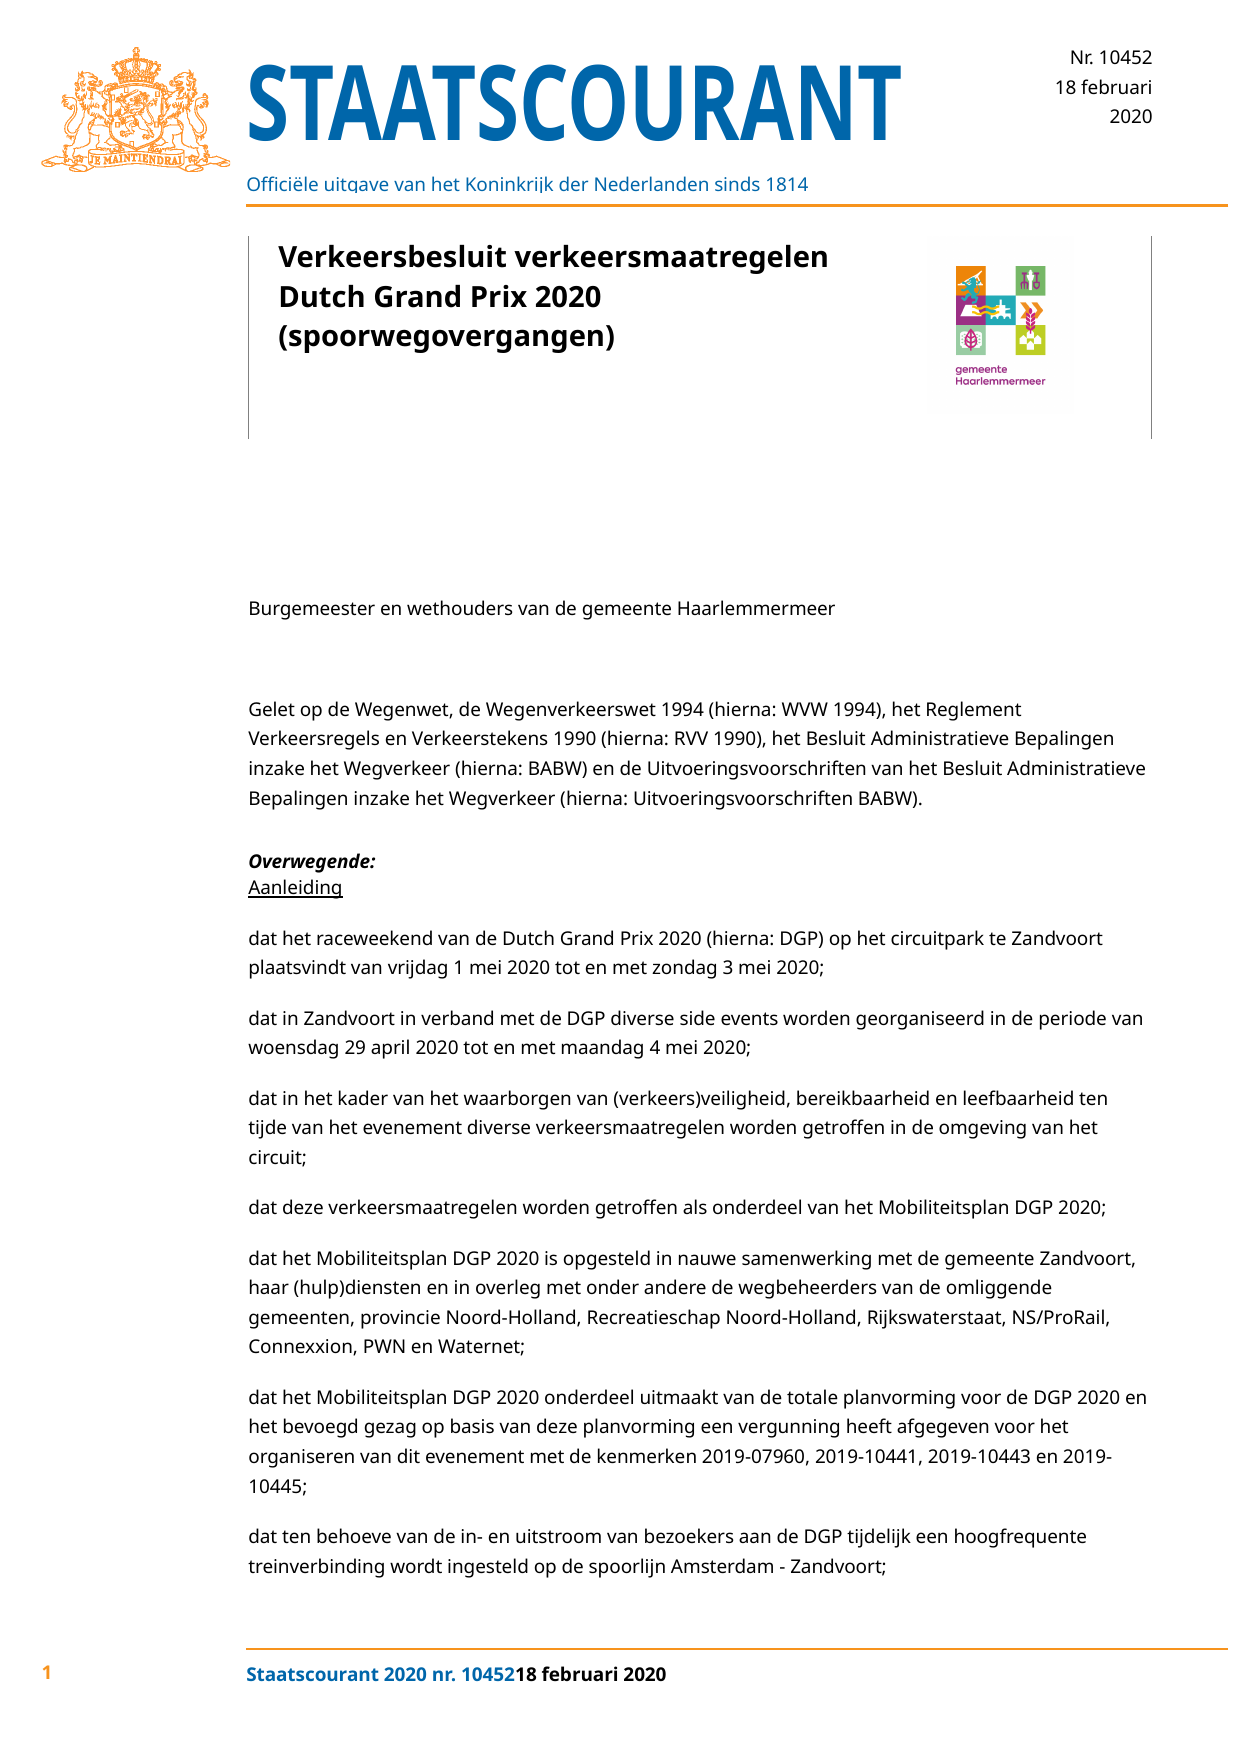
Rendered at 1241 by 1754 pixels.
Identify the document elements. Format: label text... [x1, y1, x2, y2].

text Gelet op de Wegenwet, de Wegenverkeerswet 1994 (hierna: WVW 1994), het Reglement Verkeersregels en Verkeerstekens 1990 (hierna: RVV 1990), het Besluit Administratieve Bepalingen inzake het Wegverkeer (hierna: BABW) en de Uitvoeringsvoorschriften van het Besluit Administratieve Bepalingen inzake het Wegverkeer (hierna: Uitvoeringsvoorschriften BABW). [248, 696, 1152, 811]
text dat het raceweekend van de Dutch Grand Prix 2020 (hierna: DGP) op het circuitpark te Zandvoort plaatsvindt van vrijdag 1 mei 2020 tot en met zondag 3 mei 2020; [248, 925, 1152, 980]
text dat het Mobiliteitsplan DGP 2020 is opgesteld in nauwe samenwerking met de gemeente Zandvoort, haar (hulp)diensten en in overleg met onder andere de wegbeheerders van de omliggende gemeenten, provincie Noord-Holland, Recreatieschap Noord-Holland, Rijkswaterstaat, NS/ProRail, Connexxion, PWN en Waternet; [248, 1245, 1152, 1359]
picture [41, 47, 231, 172]
picture [926, 236, 1075, 414]
text dat deze verkeersmaatregelen worden getroffen als onderdeel van het Mobiliteitsplan DGP 2020; [248, 1194, 1152, 1220]
text dat ten behoeve van de in- en uitstroom van bezoekers aan de DGP tijdelijk een hoogfrequente treinverbinding wordt ingesteld op de spoorlijn Amsterdam - Zandvoort; [248, 1523, 1152, 1578]
text Burgemeester en wethouders van de gemeente Haarlemmermeer [248, 595, 1152, 621]
text dat in het kader van het waarborgen van (verkeers)veiligheid, bereikbaarheid en leefbaarheid ten tijde van het evenement diverse verkeersmaatregelen worden getroffen in de omgeving van het circuit; [248, 1085, 1152, 1170]
text dat in Zandvoort in verband met de DGP diverse side events worden georganiseerd in de periode van woensdag 29 april 2020 tot en met maandag 4 mei 2020; [248, 1005, 1152, 1060]
table_header Verkeersbesluit verkeersmaatregelen Dutch Grand Prix 2020 (spoorwegovergangen) [249, 236, 850, 439]
table_header [850, 236, 926, 413]
text dat het Mobiliteitsplan DGP 2020 onderdeel uitmaakt van de totale planvorming voor de DGP 2020 en het bevoegd gezag op basis van deze planvorming een vergunning heeft afgegeven voor het organiseren van dit evenement met de kenmerken 2019-07960, 2019-10441, 2019-10443 en 2019-10445; [248, 1384, 1152, 1498]
table_header [1075, 236, 1151, 413]
table_header [850, 414, 1151, 439]
text Overwegende: [248, 849, 1152, 874]
text Aanleiding [248, 874, 1152, 900]
